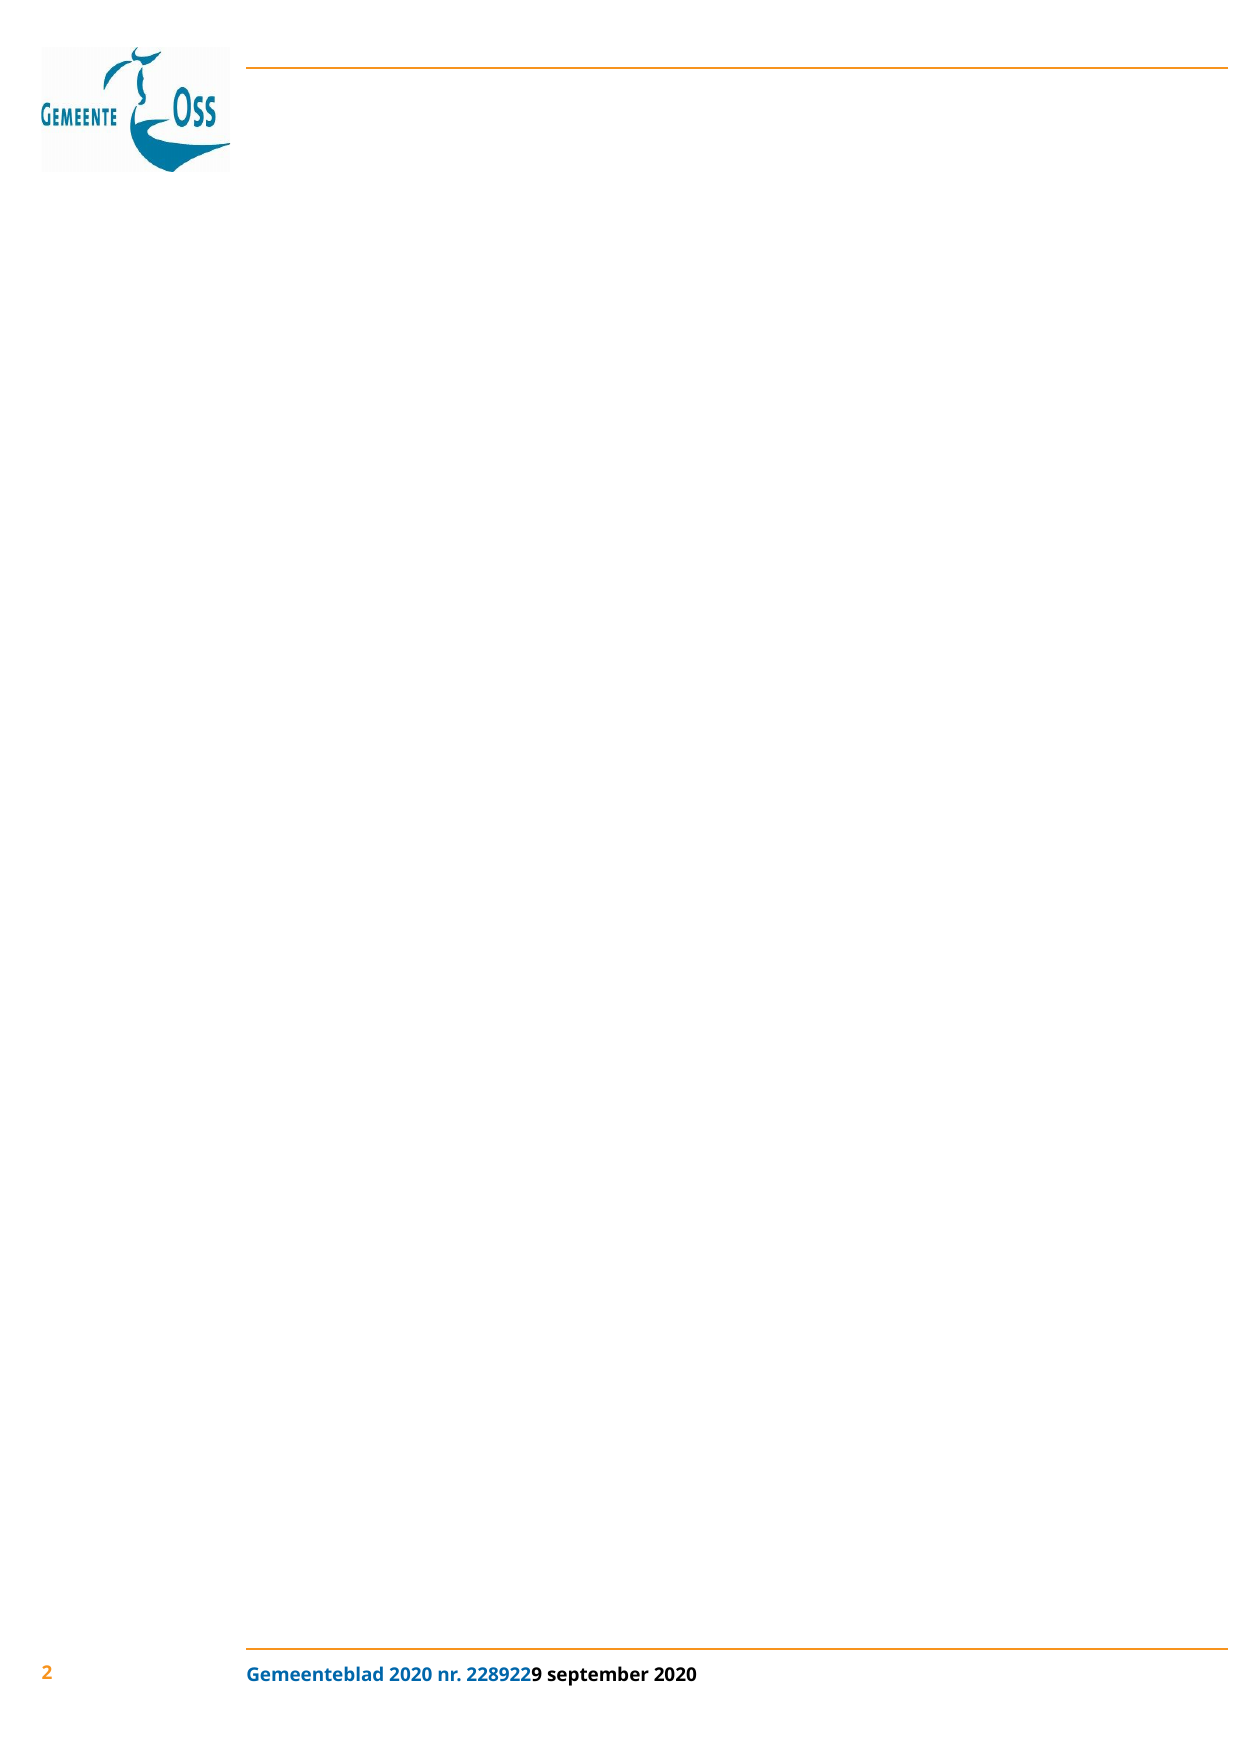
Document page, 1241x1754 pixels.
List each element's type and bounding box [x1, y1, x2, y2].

picture [41, 47, 231, 172]
